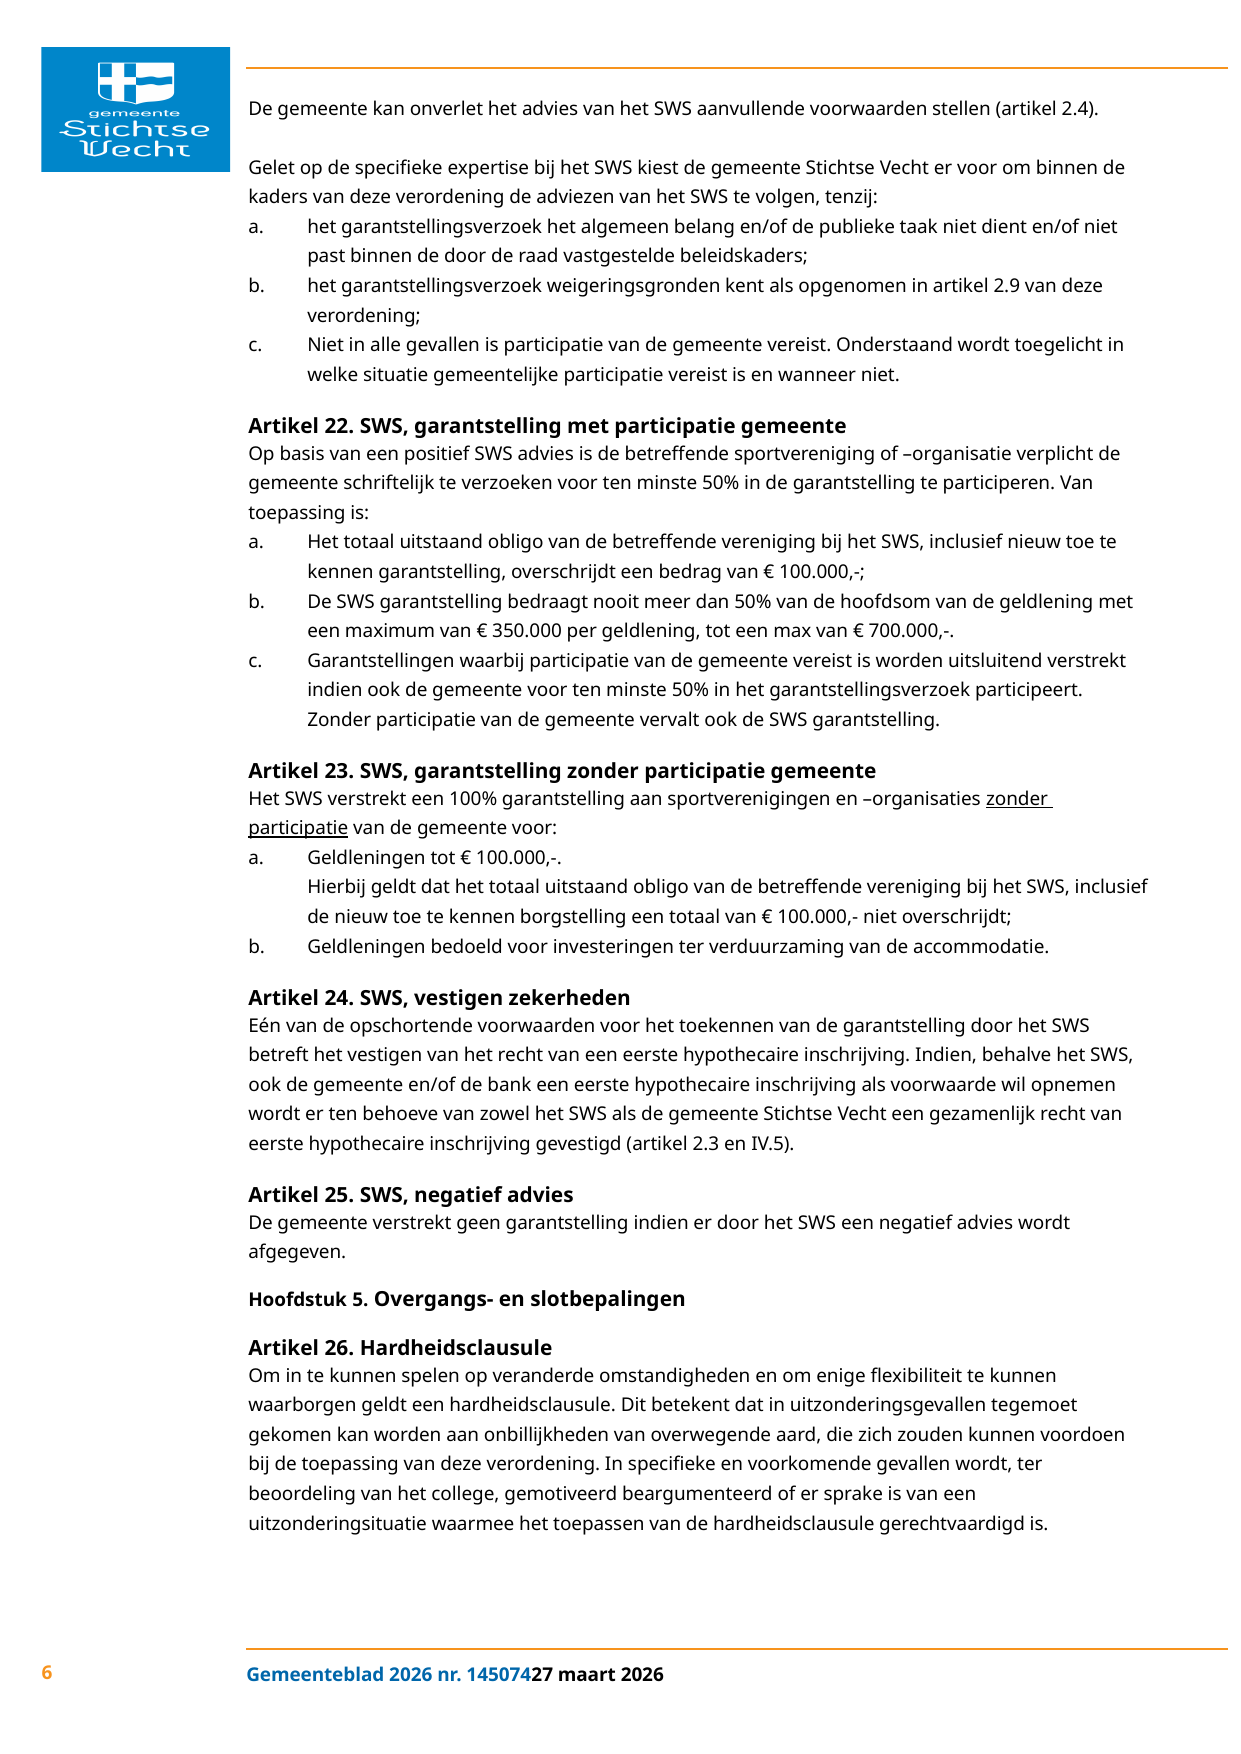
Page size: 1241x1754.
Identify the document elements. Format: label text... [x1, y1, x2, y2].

text Artikel 22. SWS, garantstelling met participatie gemeente [248, 411, 1152, 440]
text Hoofdstuk 5. Overgangs- en slotbepalingen [248, 1284, 1152, 1313]
list Het totaal uitstaand obligo van de betreffende vereniging bij het SWS, inclusief nieuw toe te kennen garantstelling, overschrijdt een bedrag van € 100.000,-; [248, 529, 1152, 584]
picture [137, 63, 174, 103]
text Artikel 24. SWS, vestigen zekerheden [248, 983, 1152, 1012]
list Garantstellingen waarbij participatie van de gemeente vereist is worden uitsluitend verstrekt indien ook de gemeente voor ten minste 50% in het garantstellingsverzoek participeert. Zonder participatie van de gemeente vervalt ook de SWS garantstelling. [248, 647, 1152, 732]
text Artikel 23. SWS, garantstelling zonder participatie gemeente [248, 757, 1152, 785]
list Geldleningen tot € 100.000,-. [248, 844, 1152, 870]
text Om in te kunnen spelen op veranderde omstandigheden en om enige flexibiliteit te kunnen waarborgen geldt een hardheidsclausule. Dit betekent dat in uitzonderingsgevallen tegemoet gekomen kan worden aan onbillijkheden van overwegende aard, die zich zouden kunnen voordoen bij de toepassing van deze verordening. In specifieke en voorkomende gevallen wordt, ter beoordeling van het college, gemotiveerd beargumenteerd of er sprake is van een uitzonderingsituatie waarmee het toepassen van de hardheidsclausule gerechtvaardigd is. [248, 1362, 1152, 1536]
list Niet in alle gevallen is participatie van de gemeente vereist. Onderstaand wordt toegelicht in welke situatie gemeentelijke participatie vereist is en wanneer niet. [248, 331, 1152, 387]
list Hierbij geldt dat het totaal uitstaand obligo van de betreffende vereniging bij het SWS, inclusief de nieuw toe te kennen borgstelling een totaal van € 100.000,- niet overschrijdt; [248, 874, 1152, 929]
text Artikel 25. SWS, negatief advies [248, 1181, 1152, 1209]
text De gemeente verstrekt geen garantstelling indien er door het SWS een negatief advies wordt afgegeven. [248, 1209, 1152, 1264]
text Gelet op de specifieke expertise bij het SWS kiest de gemeente Stichtse Vecht er voor om binnen de kaders van deze verordening de adviezen van het SWS te volgen, tenzij: [248, 154, 1152, 209]
list het garantstellingsverzoek het algemeen belang en/of de publieke taak niet dient en/of niet past binnen de door de raad vastgestelde beleidskaders; [248, 213, 1152, 268]
text Op basis van een positief SWS advies is de betreffende sportvereniging of –organisatie verplicht de gemeente schriftelijk te verzoeken voor ten minste 50% in de garantstelling te participeren. Van toepassing is: [248, 440, 1152, 525]
text Artikel 26. Hardheidsclausule [248, 1333, 1152, 1362]
picture [99, 63, 135, 101]
text Het SWS verstrekt een 100% garantstelling aan sportverenigingen en –organisaties zonder participatie van de gemeente voor: [248, 785, 1152, 840]
list De SWS garantstelling bedraagt nooit meer dan 50% van de hoofdsom van de geldlening met een maximum van € 350.000 per geldlening, tot een max van € 700.000,-. [248, 588, 1152, 643]
text Eén van de opschortende voorwaarden voor het toekennen van de garantstelling door het SWS betreft het vestigen van het recht van een eerste hypothecaire inschrijving. Indien, behalve het SWS, ook de gemeente en/of de bank een eerste hypothecaire inschrijving als voorwaarde wil opnemen wordt er ten behoeve van zowel het SWS als de gemeente Stichtse Vecht een gezamenlijk recht van eerste hypothecaire inschrijving gevestigd (artikel 2.3 en IV.5). [248, 1012, 1152, 1156]
list Geldleningen bedoeld voor investeringen ter verduurzaming van de accommodatie. [248, 933, 1152, 959]
list het garantstellingsverzoek weigeringsgronden kent als opgenomen in artikel 2.9 van deze verordening; [248, 272, 1152, 328]
text De gemeente kan onverlet het advies van het SWS aanvullende voorwaarden stellen (artikel 2.4). [248, 95, 1152, 121]
